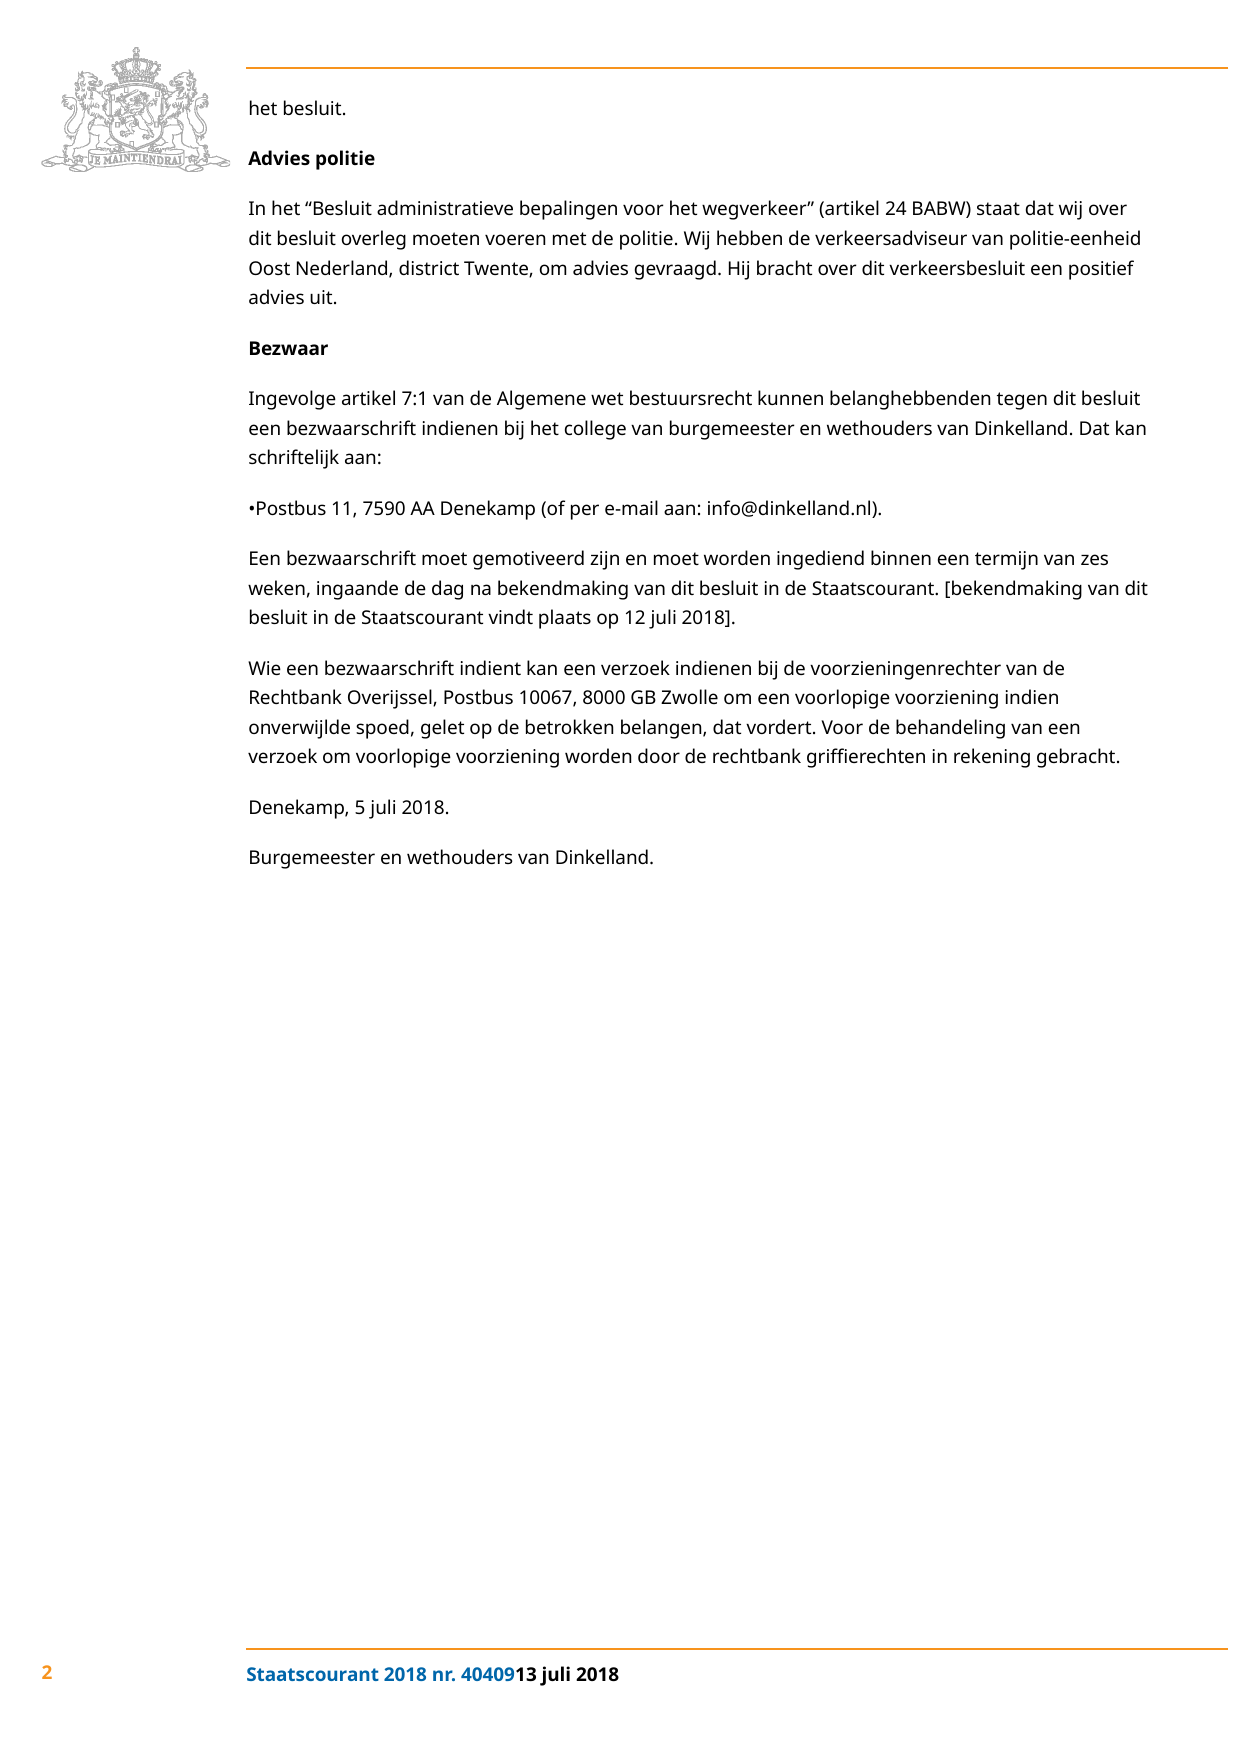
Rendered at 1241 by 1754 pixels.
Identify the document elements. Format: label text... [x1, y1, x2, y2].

text •Postbus 11, 7590 AA Denekamp (of per e-mail aan: info@dinkelland.nl). [248, 495, 1152, 521]
text Burgemeester en wethouders van Dinkelland. [248, 844, 1152, 870]
text In het “Besluit administratieve bepalingen voor het wegverkeer” (artikel 24 BABW) staat dat wij over dit besluit overleg moeten voeren met de politie. Wij hebben de verkeersadviseur van politie-eenheid Oost Nederland, district Twente, om advies gevraagd. Hij bracht over dit verkeersbesluit een positief advies uit. [248, 196, 1152, 310]
text het besluit. [248, 95, 1152, 121]
text Denekamp, 5 juli 2018. [248, 794, 1152, 820]
text Ingevolge artikel 7:1 van de Algemene wet bestuursrecht kunnen belanghebbenden tegen dit besluit een bezwaarschrift indienen bij het college van burgemeester en wethouders van Dinkelland. Dat kan schriftelijk aan: [248, 385, 1152, 470]
text Wie een bezwaarschrift indient kan een verzoek indienen bij de voorzieningenrechter van de Rechtbank Overijssel, Postbus 10067, 8000 GB Zwolle om een voorlopige voorziening indien onverwijlde spoed, gelet op de betrokken belangen, dat vordert. Voor de behandeling van een verzoek om voorlopige voorziening worden door de rechtbank griffierechten in rekening gebracht. [248, 655, 1152, 769]
text Bezwaar [248, 335, 1152, 361]
text Een bezwaarschrift moet gemotiveerd zijn en moet worden ingediend binnen een termijn van zes weken, ingaande de dag na bekendmaking van dit besluit in de Staatscourant. [bekendmaking van dit besluit in de Staatscourant vindt plaats op 12 juli 2018]. [248, 545, 1152, 630]
picture [41, 47, 231, 172]
text Advies politie [248, 145, 1152, 171]
